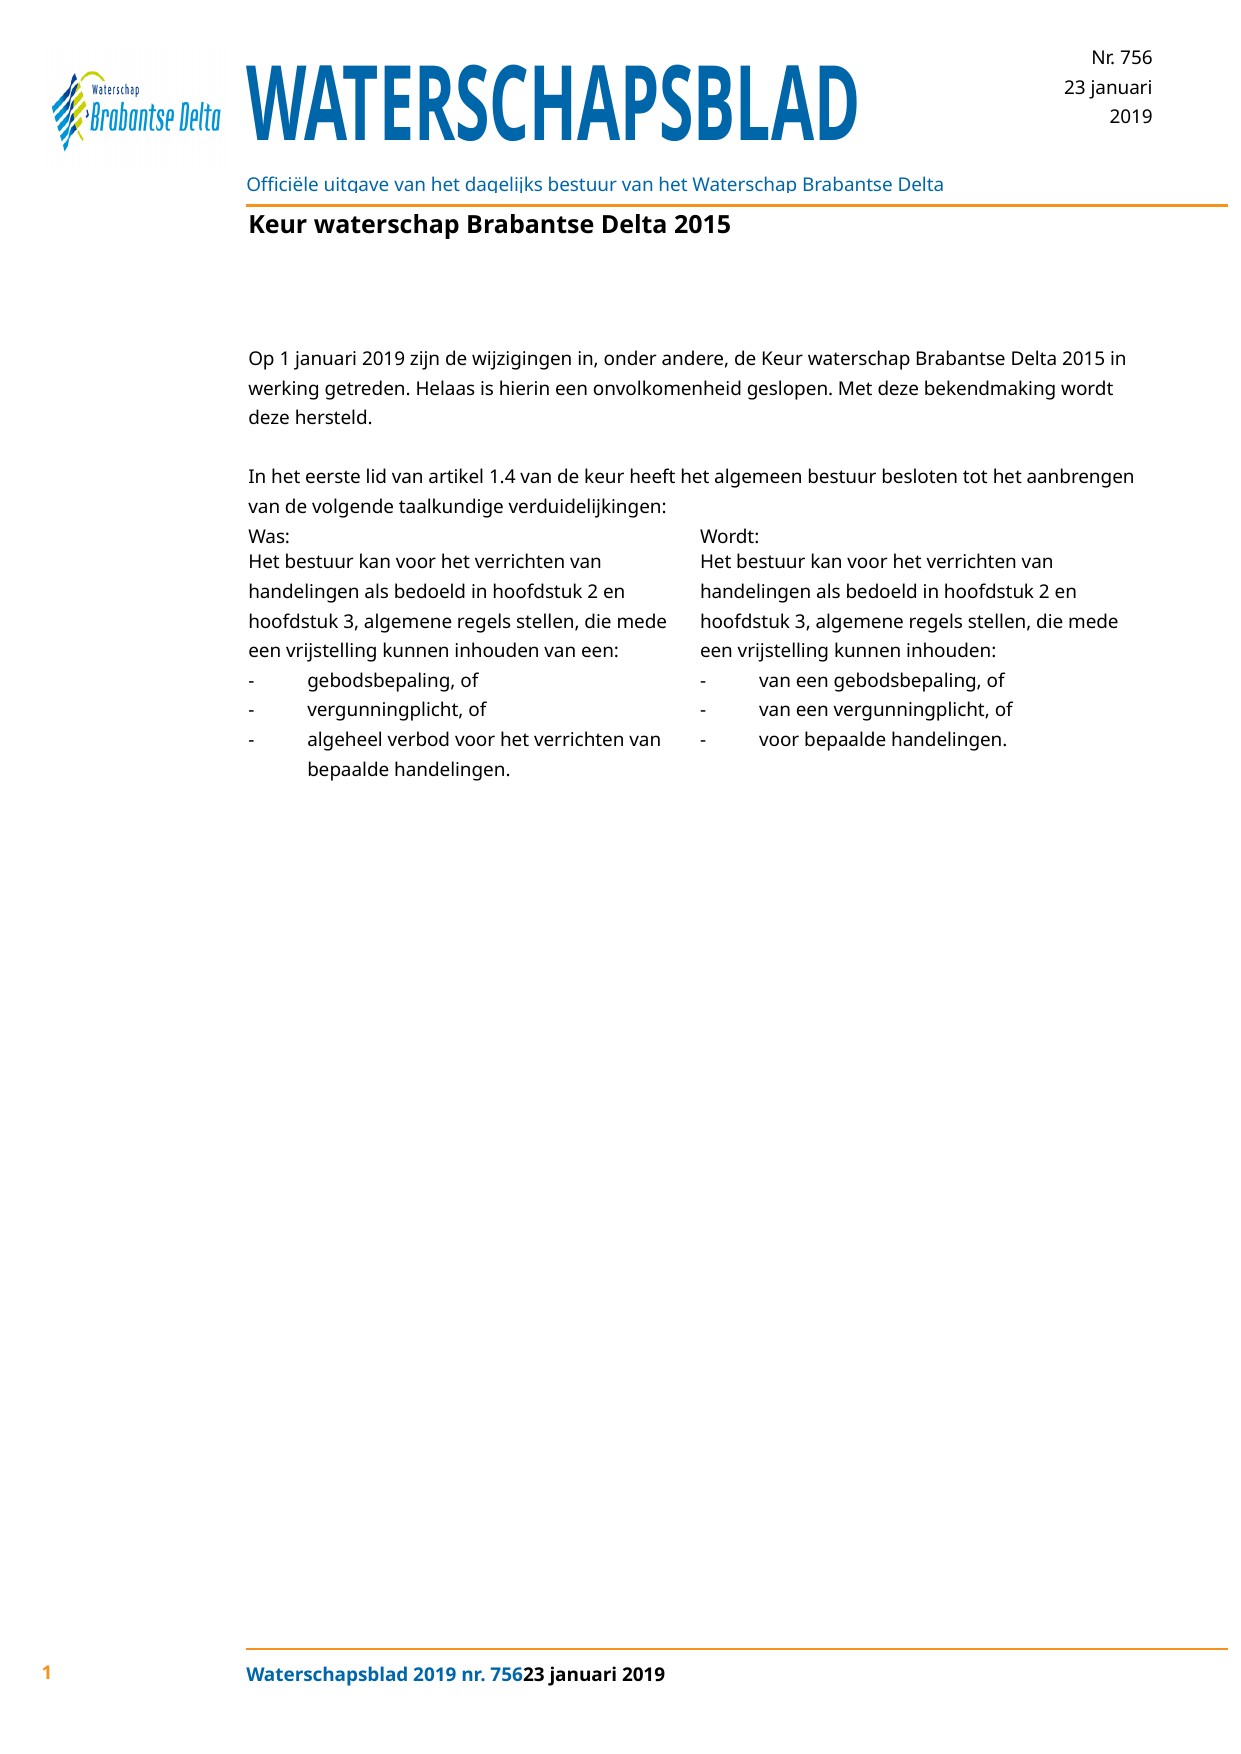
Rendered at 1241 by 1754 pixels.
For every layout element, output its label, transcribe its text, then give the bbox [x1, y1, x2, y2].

table_header Wordt: [700, 523, 1152, 549]
table_cell Het bestuur kan voor het verrichten van handelingen als bedoeld in hoofdstuk 2 en hoofdstuk 3, algemene regels stellen, die mede een vrijstelling kunnen inhouden van een: gebodsbepaling, of vergunningplicht, of algeheel verbod voor het verrichten van bepaalde handelingen. [248, 549, 700, 781]
text In het eerste lid van artikel 1.4 van de keur heeft het algemeen bestuur besloten tot het aanbrengen van de volgende taalkundige verduidelijkingen: [248, 464, 1152, 519]
table_header Was: [248, 523, 700, 549]
picture [41, 47, 231, 172]
table_cell Het bestuur kan voor het verrichten van handelingen als bedoeld in hoofdstuk 2 en hoofdstuk 3, algemene regels stellen, die mede een vrijstelling kunnen inhouden: van een gebodsbepaling, of van een vergunningplicht, of voor bepaalde handelingen. [700, 549, 1152, 781]
text Op 1 januari 2019 zijn de wijzigingen in, onder andere, de Keur waterschap Brabantse Delta 2015 in werking getreden. Helaas is hierin een onvolkomenheid geslopen. Met deze bekendmaking wordt deze hersteld. [248, 345, 1152, 430]
text Keur waterschap Brabantse Delta 2015 [248, 207, 1152, 241]
